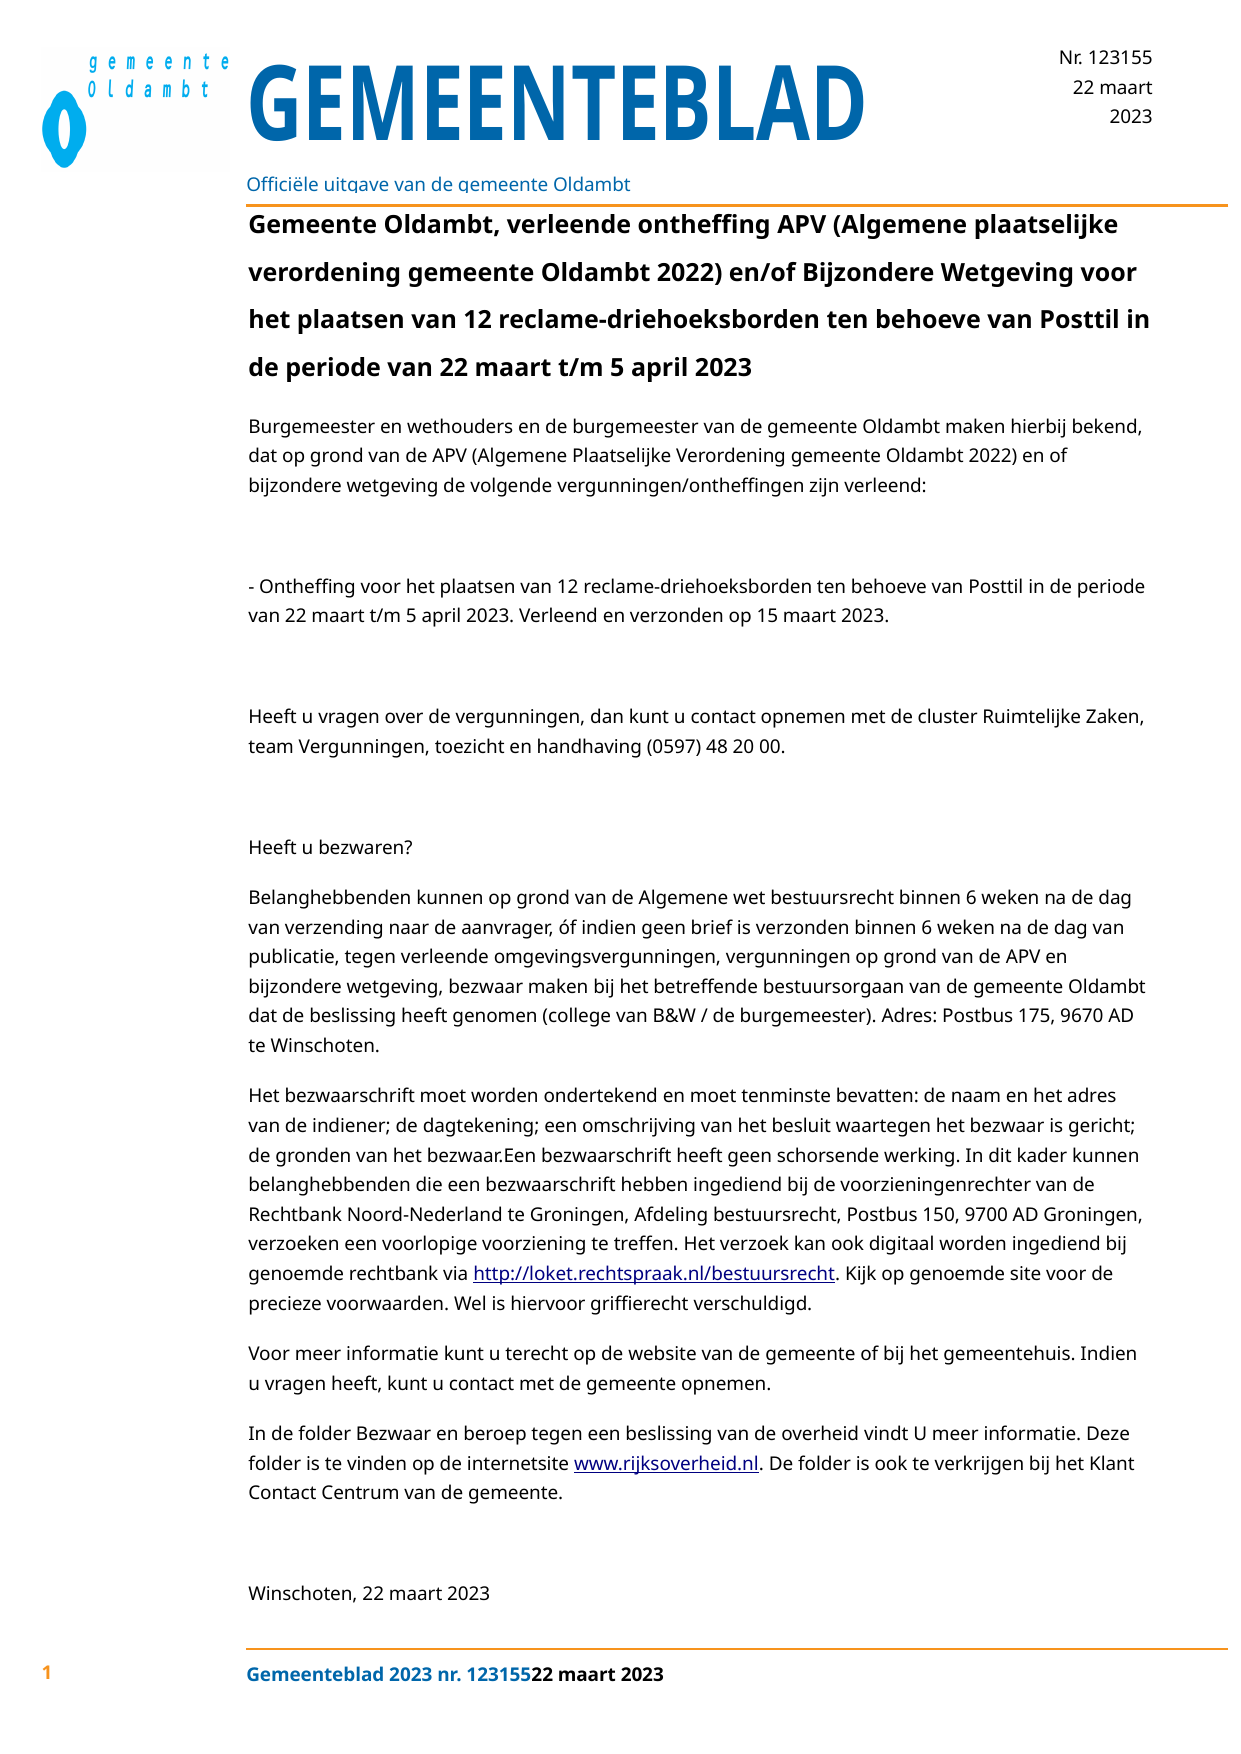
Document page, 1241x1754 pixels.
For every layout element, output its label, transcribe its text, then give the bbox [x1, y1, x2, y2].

text - Ontheffing voor het plaatsen van 12 reclame-driehoeksborden ten behoeve van Posttil in de periode van 22 maart t/m 5 april 2023. Verleend en verzonden op 15 maart 2023. [248, 573, 1152, 628]
text Gemeente Oldambt, verleende ontheffing APV (Algemene plaatselijke verordening gemeente Oldambt 2022) en/of Bijzondere Wetgeving voor het plaatsen van 12 reclame-driehoeksborden ten behoeve van Posttil in de periode van 22 maart t/m 5 april 2023 [248, 207, 1152, 384]
text Winschoten, 22 maart 2023 [248, 1580, 1152, 1606]
text Heeft u bezwaren? [248, 834, 1152, 860]
text Het bezwaarschrift moet worden ondertekend en moet tenminste bevatten: de naam en het adres van de indiener; de dagtekening; een omschrijving van het besluit waartegen het bezwaar is gericht; de gronden van het bezwaar.Een bezwaarschrift heeft geen schorsende werking. In dit kader kunnen belanghebbenden die een bezwaarschrift hebben ingediend bij de voorzieningenrechter van de Rechtbank Noord-Nederland te Groningen, Afdeling bestuursrecht, Postbus 150, 9700 AD Groningen, verzoeken een voorlopige voorziening te treffen. Het verzoek kan ook digitaal worden ingediend bij genoemde rechtbank via http://loket.rechtspraak.nl/bestuursrecht. Kijk op genoemde site voor de precieze voorwaarden. Wel is hiervoor griffierecht verschuldigd. [248, 1083, 1152, 1316]
text Voor meer informatie kunt u terecht op de website van de gemeente of bij het gemeentehuis. Indien u vragen heeft, kunt u contact met de gemeente opnemen. [248, 1340, 1152, 1396]
text Heeft u vragen over de vergunningen, dan kunt u contact opnemen met de cluster Ruimtelijke Zaken, team Vergunningen, toezicht en handhaving (0597) 48 20 00. [248, 703, 1152, 759]
text In de folder Bezwaar en beroep tegen een beslissing van de overheid vindt U meer informatie. Deze folder is te vinden op de internetsite www.rijksoverheid.nl. De folder is ook te verkrijgen bij het Klant Contact Centrum van de gemeente. [248, 1420, 1152, 1505]
picture [41, 47, 231, 172]
text Burgemeester en wethouders en de burgemeester van de gemeente Oldambt maken hierbij bekend, dat op grond van de APV (Algemene Plaatselijke Verordening gemeente Oldambt 2022) en of bijzondere wetgeving de volgende vergunningen/ontheffingen zijn verleend: [248, 413, 1152, 498]
text Belanghebbenden kunnen op grond van de Algemene wet bestuursrecht binnen 6 weken na de dag van verzending naar de aanvrager, óf indien geen brief is verzonden binnen 6 weken na de dag van publicatie, tegen verleende omgevingsvergunningen, vergunningen op grond van de APV en bijzondere wetgeving, bezwaar maken bij het betreffende bestuursorgaan van de gemeente Oldambt dat de beslissing heeft genomen (college van B&W / de burgemeester). Adres: Postbus 175, 9670 AD te Winschoten. [248, 884, 1152, 1058]
